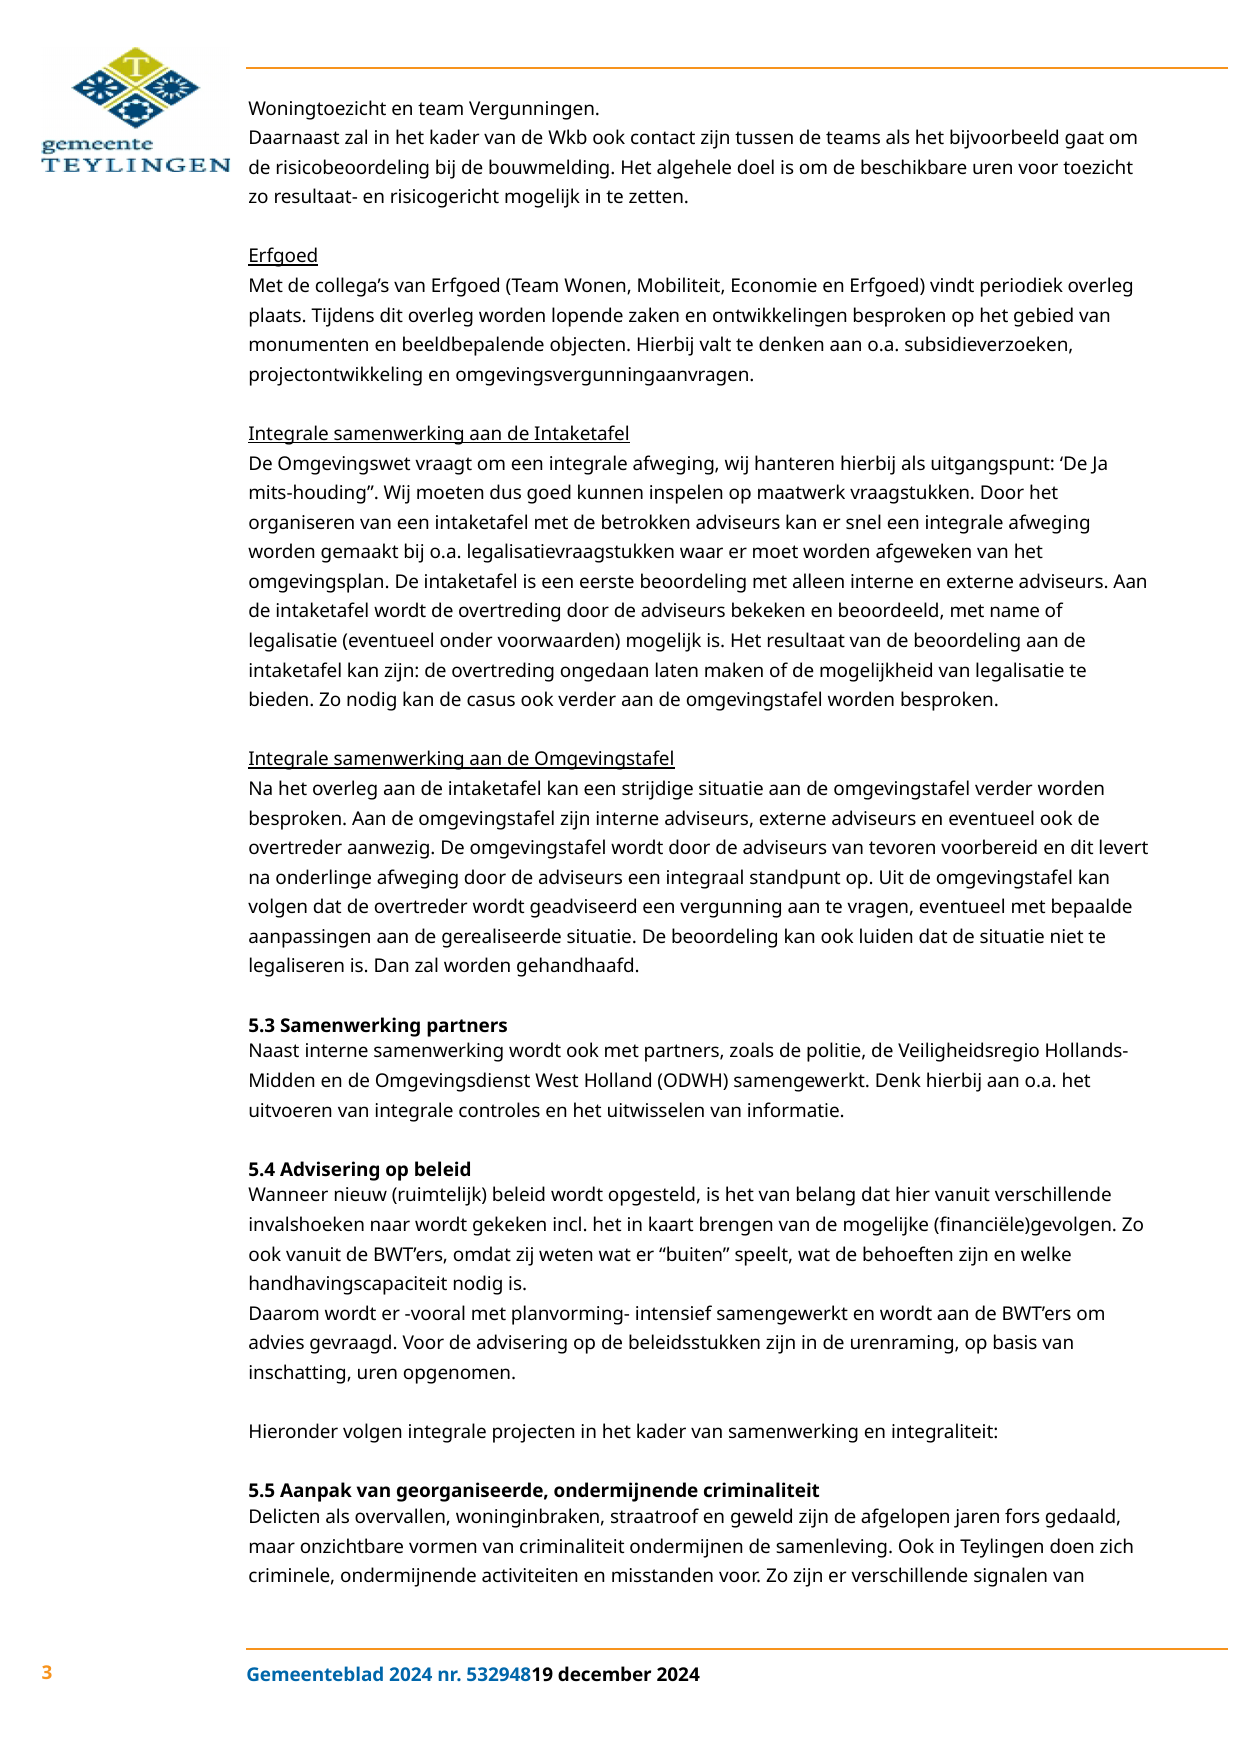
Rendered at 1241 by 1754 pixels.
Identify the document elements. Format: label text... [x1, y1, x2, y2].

text 5.4 Advisering op beleid [248, 1156, 1152, 1182]
text Hieronder volgen integrale projecten in het kader van samenwerking en integraliteit: [248, 1418, 1152, 1444]
text Delicten als overvallen, woninginbraken, straatroof en geweld zijn de afgelopen jaren fors gedaald, maar onzichtbare vormen van criminaliteit ondermijnen de samenleving. Ook in Teylingen doen zich criminele, ondermijnende activiteiten en misstanden voor. Zo zijn er verschillende signalen van [248, 1503, 1152, 1588]
text Integrale samenwerking aan de Intaketafel [248, 420, 1152, 446]
text Wanneer nieuw (ruimtelijk) beleid wordt opgesteld, is het van belang dat hier vanuit verschillende invalshoeken naar wordt gekeken incl. het in kaart brengen van de mogelijke (financiële)gevolgen. Zo ook vanuit de BWT’ers, omdat zij weten wat er “buiten” speelt, wat de behoeften zijn en welke handhavingscapaciteit nodig is. [248, 1182, 1152, 1296]
text Woningtoezicht en team Vergunningen. [248, 95, 1152, 121]
picture [41, 47, 231, 172]
text Na het overleg aan de intaketafel kan een strijdige situatie aan de omgevingstafel verder worden besproken. Aan de omgevingstafel zijn interne adviseurs, externe adviseurs en eventueel ook de overtreder aanwezig. De omgevingstafel wordt door de adviseurs van tevoren voorbereid en dit levert na onderlinge afweging door de adviseurs een integraal standpunt op. Uit de omgevingstafel kan volgen dat de overtreder wordt geadviseerd een vergunning aan te vragen, eventueel met bepaalde aanpassingen aan de gerealiseerde situatie. De beoordeling kan ook luiden dat de situatie niet te legaliseren is. Dan zal worden gehandhaafd. [248, 775, 1152, 978]
text Daarom wordt er -vooral met planvorming- intensief samengewerkt en wordt aan de BWT’ers om advies gevraagd. Voor de advisering op de beleidsstukken zijn in de urenraming, op basis van inschatting, uren opgenomen. [248, 1300, 1152, 1385]
text Daarnaast zal in het kader van de Wkb ook contact zijn tussen de teams als het bijvoorbeeld gaat om de risicobeoordeling bij de bouwmelding. Het algehele doel is om de beschikbare uren voor toezicht zo resultaat- en risicogericht mogelijk in te zetten. [248, 124, 1152, 209]
text Naast interne samenwerking wordt ook met partners, zoals de politie, de Veiligheidsregio Hollands-Midden en de Omgevingsdienst West Holland (ODWH) samengewerkt. Denk hierbij aan o.a. het uitvoeren van integrale controles en het uitwisselen van informatie. [248, 1038, 1152, 1122]
text Integrale samenwerking aan de Omgevingstafel [248, 746, 1152, 771]
text 5.3 Samenwerking partners [248, 1012, 1152, 1038]
text Met de collega’s van Erfgoed (Team Wonen, Mobiliteit, Economie en Erfgoed) vindt periodiek overleg plaats. Tijdens dit overleg worden lopende zaken en ontwikkelingen besproken op het gebied van monumenten en beeldbepalende objecten. Hierbij valt te denken aan o.a. subsidieverzoeken, projectontwikkeling en omgevingsvergunningaanvragen. [248, 272, 1152, 387]
text Erfgoed [248, 243, 1152, 268]
text 5.5 Aanpak van georganiseerde, ondermijnende criminaliteit [248, 1477, 1152, 1503]
text De Omgevingswet vraagt om een integrale afweging, wij hanteren hierbij als uitgangspunt: ‘De Ja mits-houding”. Wij moeten dus goed kunnen inspelen op maatwerk vraagstukken. Door het organiseren van een intaketafel met de betrokken adviseurs kan er snel een integrale afweging worden gemaakt bij o.a. legalisatievraagstukken waar er moet worden afgeweken van het omgevingsplan. De intaketafel is een eerste beoordeling met alleen interne en externe adviseurs. Aan de intaketafel wordt de overtreding door de adviseurs bekeken en beoordeeld, met name of legalisatie (eventueel onder voorwaarden) mogelijk is. Het resultaat van de beoordeling aan de intaketafel kan zijn: de overtreding ongedaan laten maken of de mogelijkheid van legalisatie te bieden. Zo nodig kan de casus ook verder aan de omgevingstafel worden besproken. [248, 450, 1152, 712]
